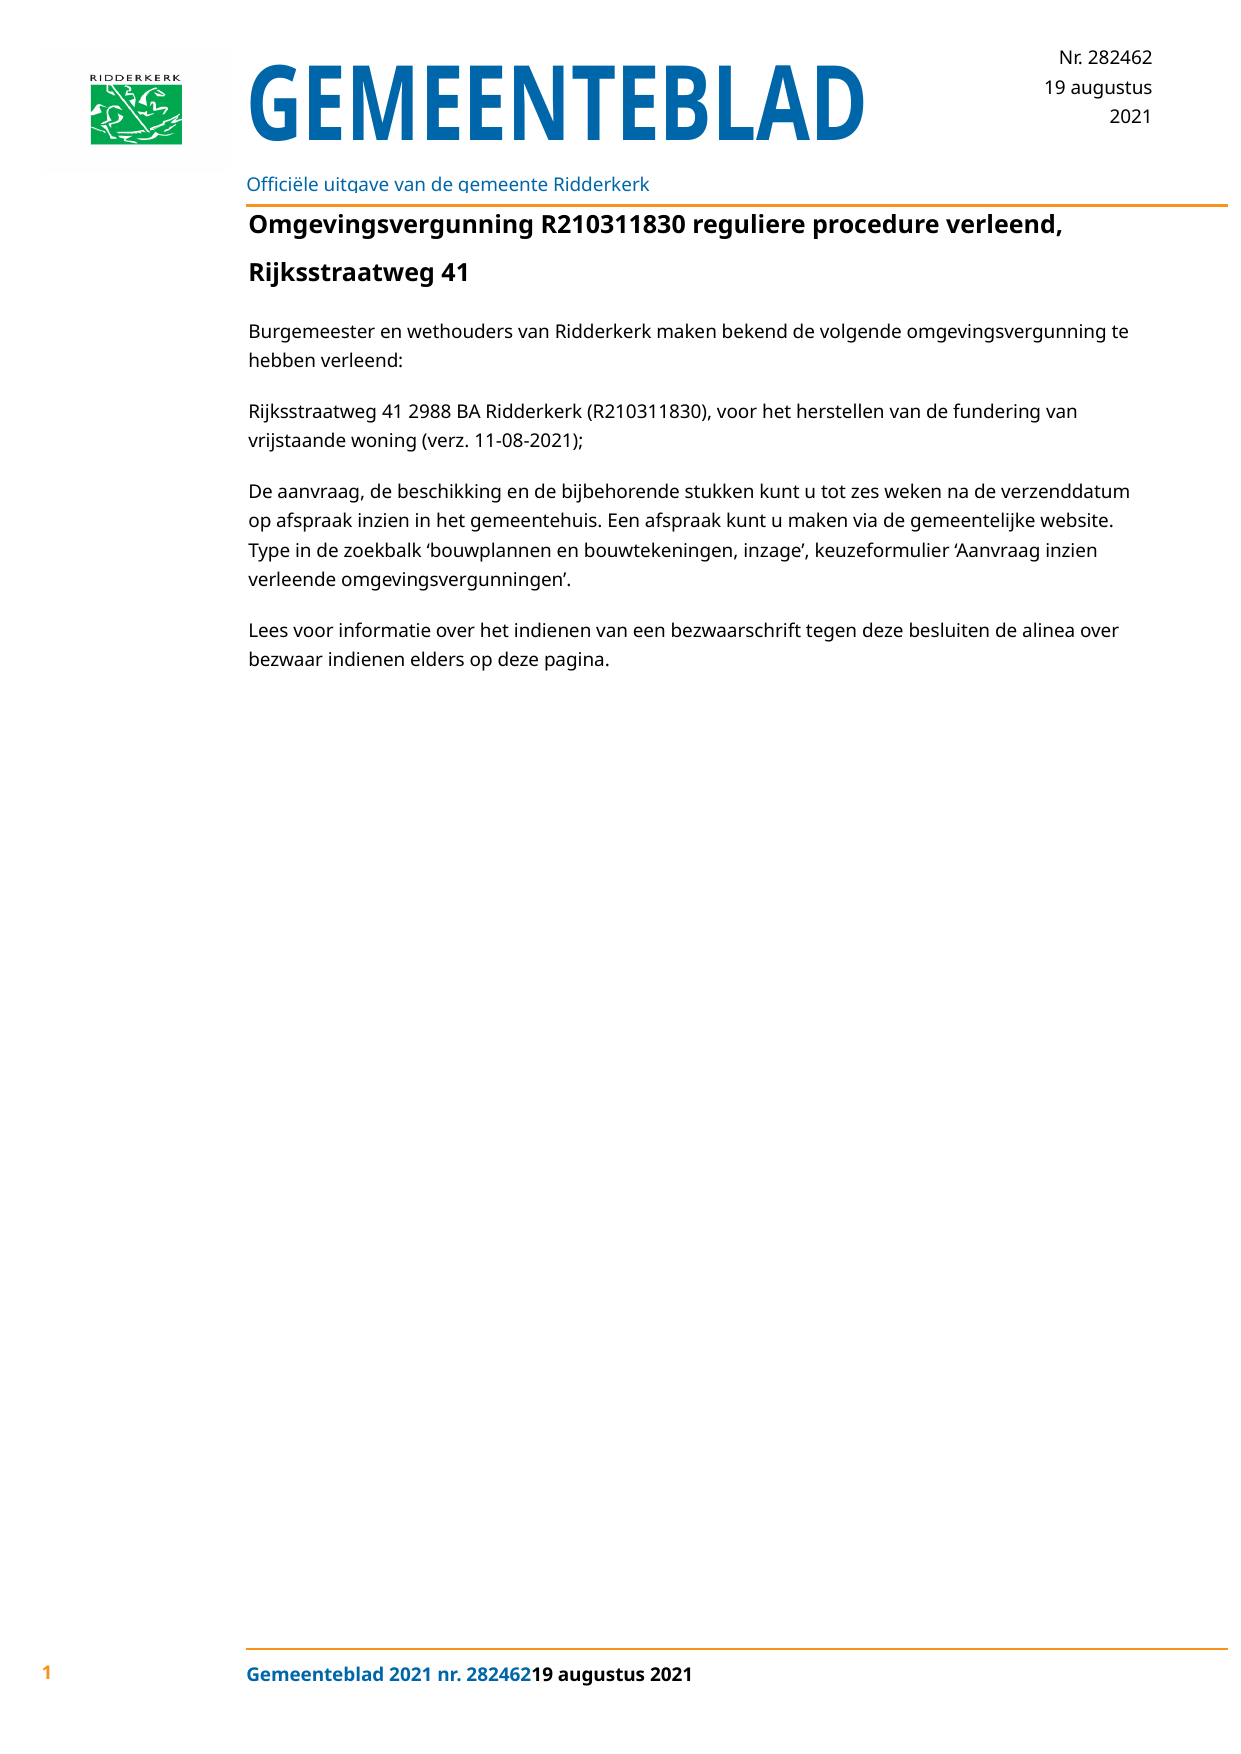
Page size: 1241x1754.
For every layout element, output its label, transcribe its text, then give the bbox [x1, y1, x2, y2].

text Burgemeester en wethouders van Ridderkerk maken bekend de volgende omgevingsvergunning te hebben verleend: [248, 318, 1152, 373]
text Rijksstraatweg 41 2988 BA Ridderkerk (R210311830), voor het herstellen van de fundering van vrijstaande woning (verz. 11-08-2021); [248, 398, 1152, 453]
text De aanvraag, de beschikking en de bijbehorende stukken kunt u tot zes weken na de verzenddatum op afspraak inzien in het gemeentehuis. Een afspraak kunt u maken via de gemeentelijke website. Type in de zoekbalk ‘bouwplannen en bouwtekeningen, inzage’, keuzeformulier ‘Aanvraag inzien verleende omgevingsvergunningen’. [248, 478, 1152, 592]
picture [41, 47, 231, 172]
text Omgevingsvergunning R210311830 reguliere procedure verleend, Rijksstraatweg 41 [248, 207, 1152, 288]
text Lees voor informatie over het indienen van een bezwaarschrift tegen deze besluiten de alinea over bezwaar indienen elders op deze pagina. [248, 617, 1152, 672]
